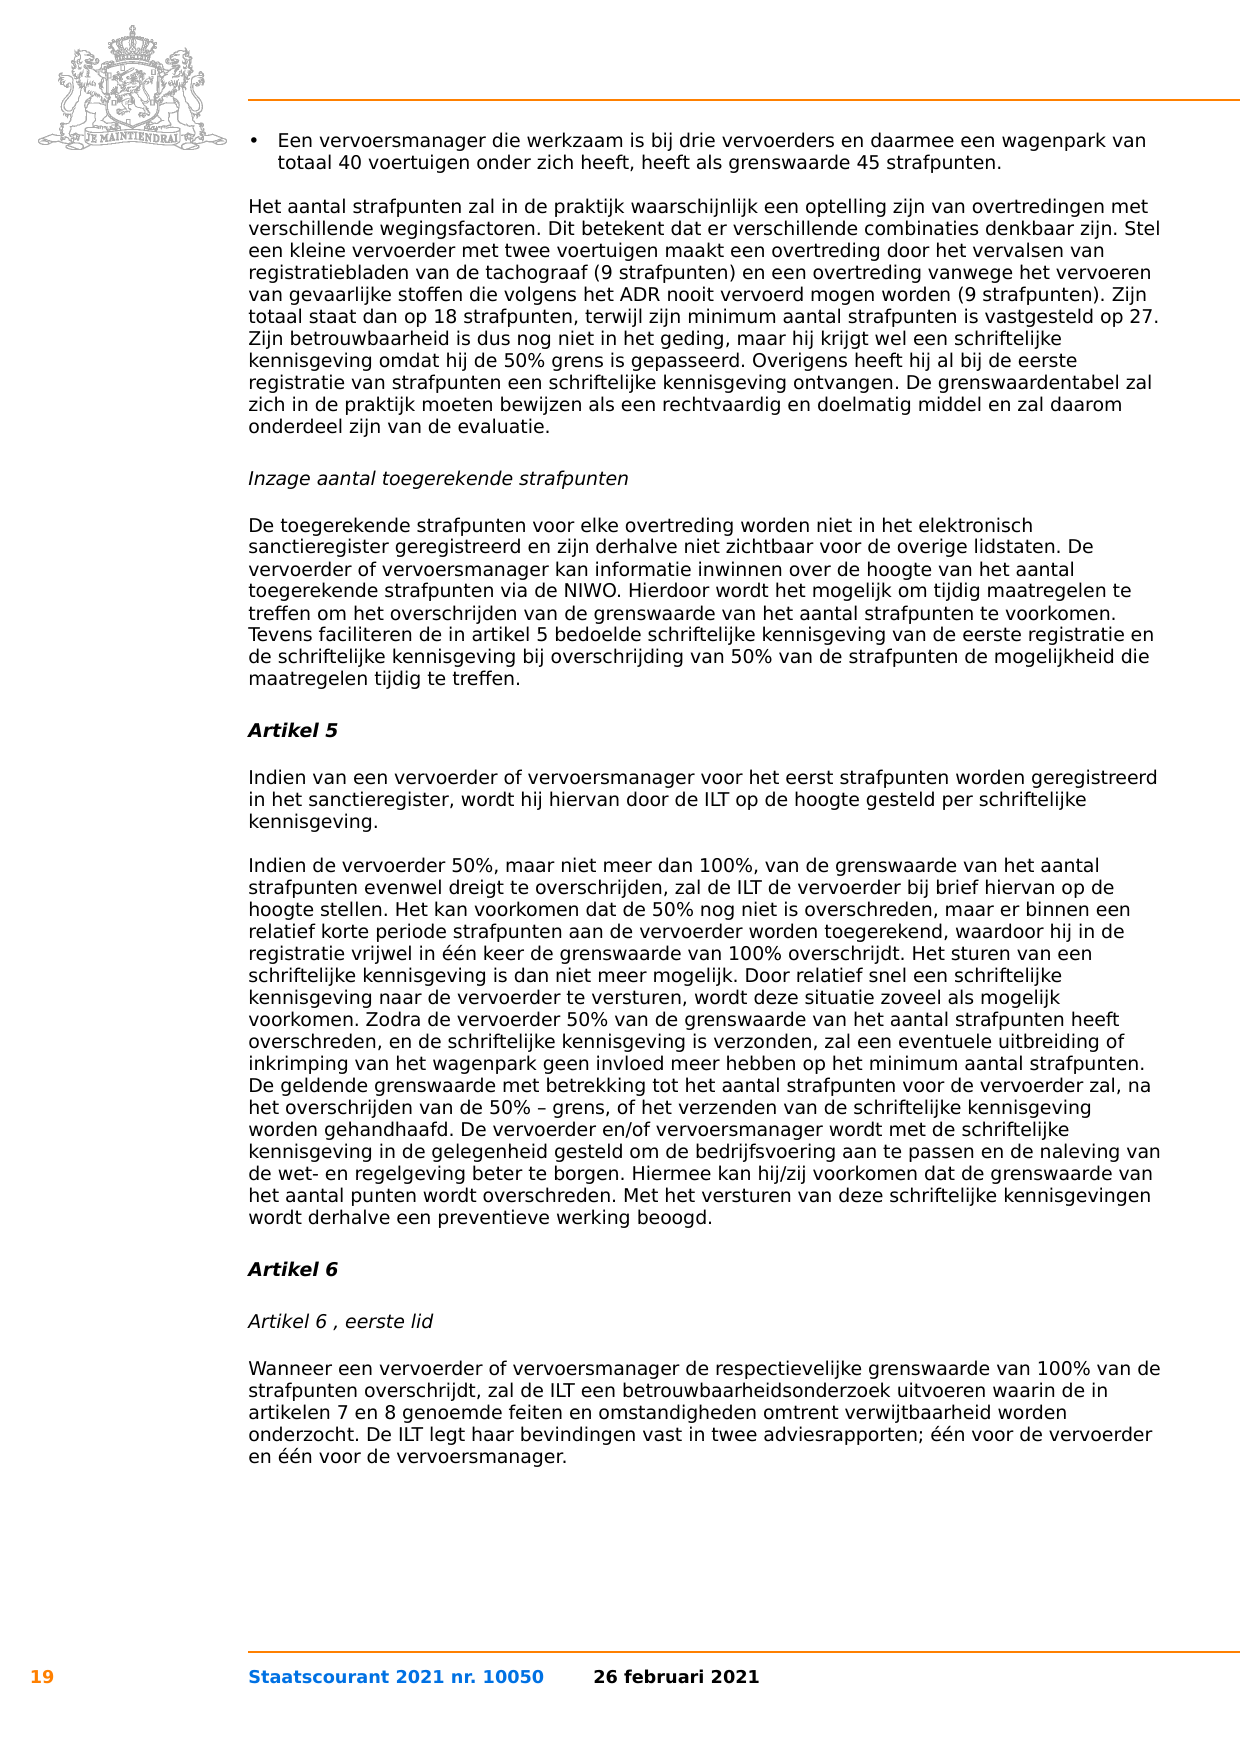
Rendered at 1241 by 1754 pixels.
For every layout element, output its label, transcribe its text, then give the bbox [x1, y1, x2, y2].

text Wanneer een vervoerder of vervoersmanager de respectievelijke grenswaarde van 100% van de strafpunten overschrijdt, zal de ILT een betrouwbaarheidsonderzoek uitvoeren waarin de in artikelen 7 en 8 genoemde feiten en omstandigheden omtrent verwijtbaarheid worden onderzocht. De ILT legt haar bevindingen vast in twee adviesrapporten; één voor de vervoerder en één voor de vervoersmanager. [248, 1358, 1163, 1468]
text De toegerekende strafpunten voor elke overtreding worden niet in het elektronisch sanctieregister geregistreerd en zijn derhalve niet zichtbaar voor de overige lidstaten. De vervoerder of vervoersmanager kan informatie inwinnen over de hoogte van het aantal toegerekende strafpunten via de NIWO. Hierdoor wordt het mogelijk om tijdig maatregelen te treffen om het overschrijden van de grenswaarde van het aantal strafpunten te voorkomen. Tevens faciliteren de in artikel 5 bedoelde schriftelijke kennisgeving van de eerste registratie en de schriftelijke kennisgeving bij overschrijding van 50% van de strafpunten de mogelijkheid die maatregelen tijdig te treffen. [248, 514, 1163, 690]
text • Een vervoersmanager die werkzaam is bij drie vervoerders en daarmee een wagenpark van totaal 40 voertuigen onder zich heeft, heeft als grenswaarde 45 strafpunten. [248, 130, 1163, 174]
text Het aantal strafpunten zal in de praktijk waarschijnlijk een optelling zijn van overtredingen met verschillende wegingsfactoren. Dit betekent dat er verschillende combinaties denkbaar zijn. Stel een kleine vervoerder met twee voertuigen maakt een overtreding door het vervalsen van registratiebladen van de tachograaf (9 strafpunten) en een overtreding vanwege het vervoeren van gevaarlijke stoffen die volgens het ADR nooit vervoerd mogen worden (9 strafpunten). Zijn totaal staat dan op 18 strafpunten, terwijl zijn minimum aantal strafpunten is vastgesteld op 27. Zijn betrouwbaarheid is dus nog niet in het geding, maar hij krijgt wel een schriftelijke kennisgeving omdat hij de 50% grens is gepasseerd. Overigens heeft hij al bij de eerste registratie van strafpunten een schriftelijke kennisgeving ontvangen. De grenswaardentabel zal zich in de praktijk moeten bewijzen als een rechtvaardig en doelmatig middel en zal daarom onderdeel zijn van de evaluatie. [248, 196, 1163, 437]
picture [38, 25, 227, 150]
subtitle Artikel 6 [248, 1259, 1163, 1281]
subtitle Artikel 5 [248, 720, 1163, 742]
subtitle Artikel 6 , eerste lid [248, 1311, 1163, 1333]
text Indien van een vervoerder of vervoersmanager voor het eerst strafpunten worden geregistreerd in het sanctieregister, wordt hij hiervan door de ILT op de hoogte gesteld per schriftelijke kennisgeving. [248, 767, 1163, 833]
subtitle Inzage aantal toegerekende strafpunten [248, 467, 1163, 489]
text Indien de vervoerder 50%, maar niet meer dan 100%, van de grenswaarde van het aantal strafpunten evenwel dreigt te overschrijden, zal de ILT de vervoerder bij brief hiervan op de hoogte stellen. Het kan voorkomen dat de 50% nog niet is overschreden, maar er binnen een relatief korte periode strafpunten aan de vervoerder worden toegerekend, waardoor hij in de registratie vrijwel in één keer de grenswaarde van 100% overschrijdt. Het sturen van een schriftelijke kennisgeving is dan niet meer mogelijk. Door relatief snel een schriftelijke kennisgeving naar de vervoerder te versturen, wordt deze situatie zoveel als mogelijk voorkomen. Zodra de vervoerder 50% van de grenswaarde van het aantal strafpunten heeft overschreden, en de schriftelijke kennisgeving is verzonden, zal een eventuele uitbreiding of inkrimping van het wagenpark geen invloed meer hebben op het minimum aantal strafpunten. De geldende grenswaarde met betrekking tot het aantal strafpunten voor de vervoerder zal, na het overschrijden van de 50% – grens, of het verzenden van de schriftelijke kennisgeving worden gehandhaafd. De vervoerder en/of vervoersmanager wordt met de schriftelijke kennisgeving in de gelegenheid gesteld om de bedrijfsvoering aan te passen en de naleving van de wet- en regelgeving beter te borgen. Hiermee kan hij/zij voorkomen dat de grenswaarde van het aantal punten wordt overschreden. Met het versturen van deze schriftelijke kennisgevingen wordt derhalve een preventieve werking beoogd. [248, 855, 1163, 1229]
